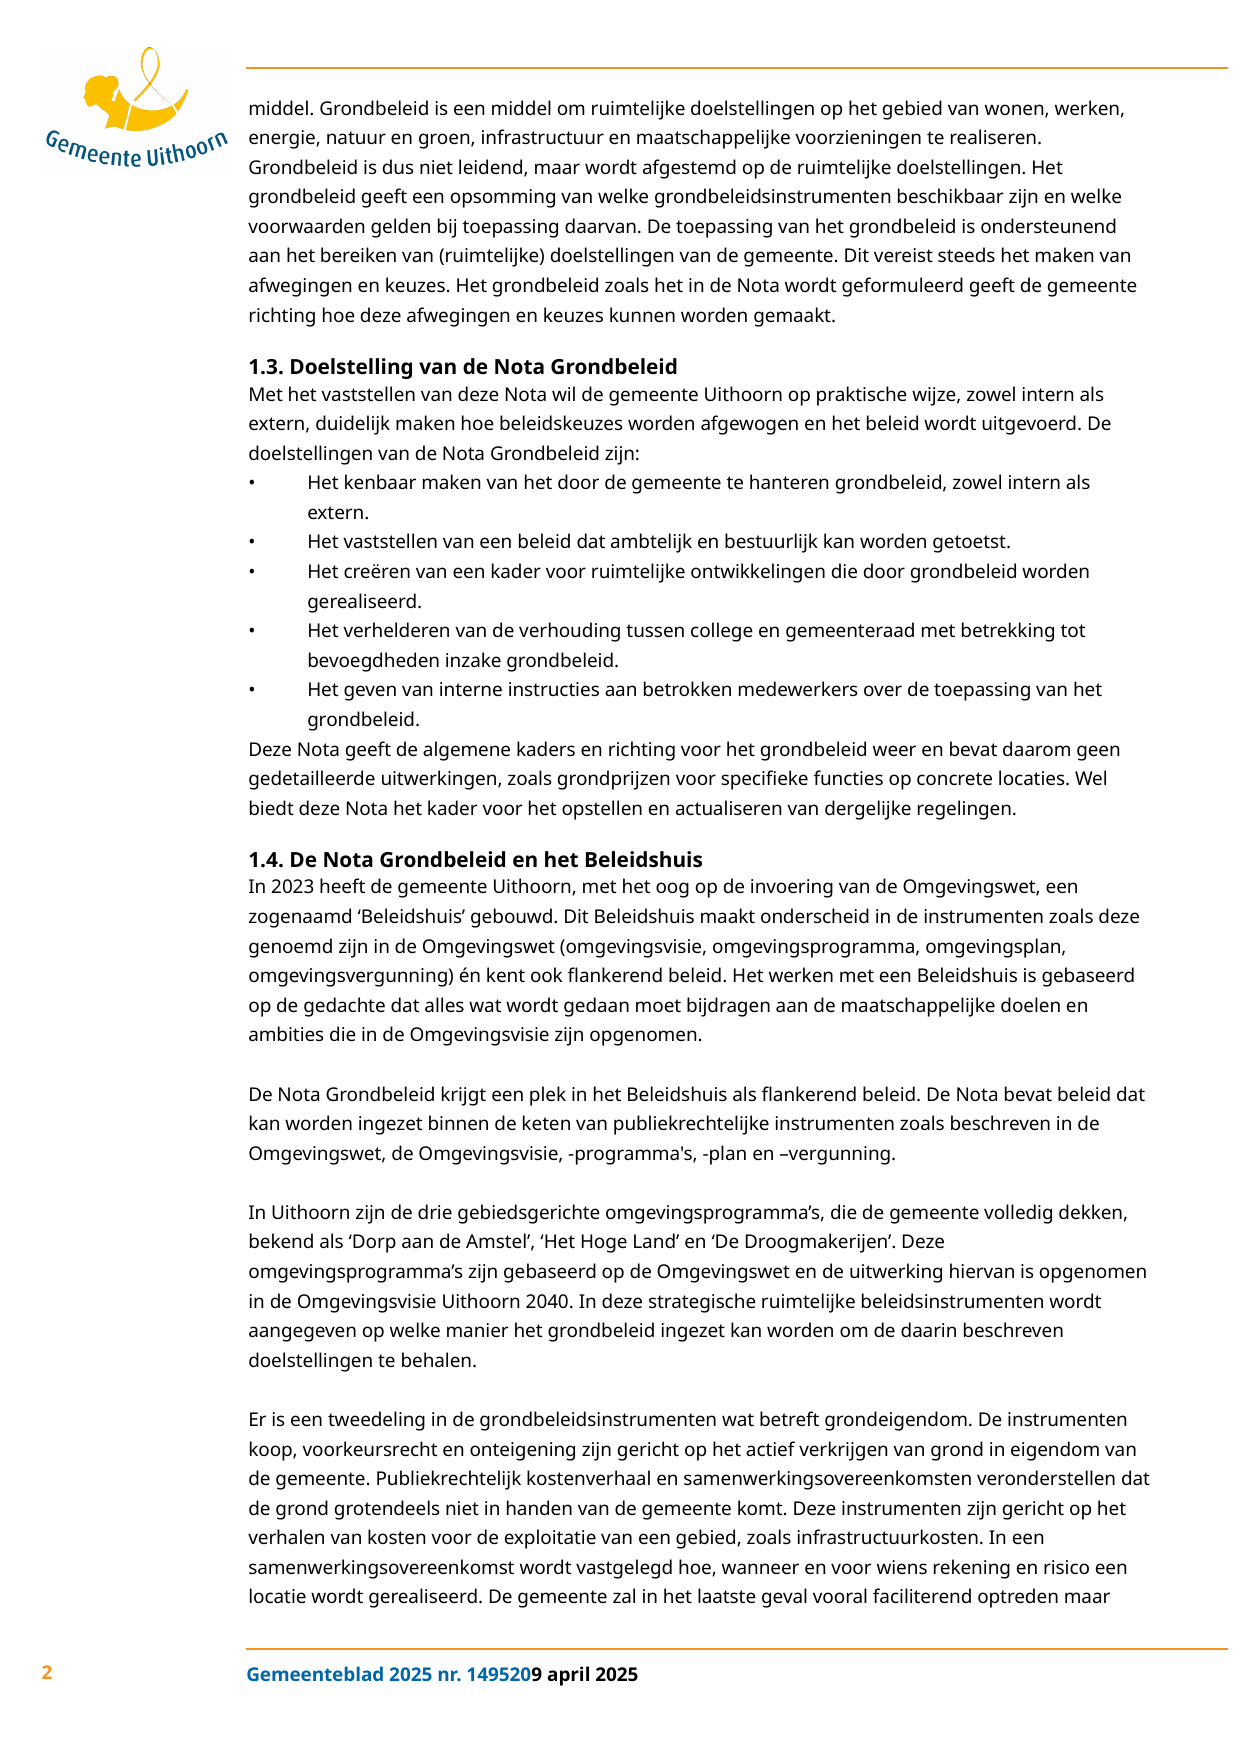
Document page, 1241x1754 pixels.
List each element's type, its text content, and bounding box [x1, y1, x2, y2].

list Het kenbaar maken van het door de gemeente te hanteren grondbeleid, zowel intern als extern. [248, 469, 1152, 525]
text 1.3. Doelstelling van de Nota Grondbeleid [248, 352, 1152, 381]
text In 2023 heeft de gemeente Uithoorn, met het oog op de invoering van de Omgevingswet, een zogenaamd ‘Beleidshuis’ gebouwd. Dit Beleidshuis maakt onderscheid in de instrumenten zoals deze genoemd zijn in de Omgevingswet (omgevingsvisie, omgevingsprogramma, omgevingsplan, omgevingsvergunning) én kent ook flankerend beleid. Het werken met een Beleidshuis is gebaseerd op de gedachte dat alles wat wordt gedaan moet bijdragen aan de maatschappelijke doelen en ambities die in de Omgevingsvisie zijn opgenomen. [248, 874, 1152, 1047]
text In Uithoorn zijn de drie gebiedsgerichte omgevingsprogramma’s, die de gemeente volledig dekken, bekend als ‘Dorp aan de Amstel’, ‘Het Hoge Land’ en ‘De Droogmakerijen’. Deze omgevingsprogramma’s zijn gebaseerd op de Omgevingswet en de uitwerking hiervan is opgenomen in de Omgevingsvisie Uithoorn 2040. In deze strategische ruimtelijke beleidsinstrumenten wordt aangegeven op welke manier het grondbeleid ingezet kan worden om de daarin beschreven doelstellingen te behalen. [248, 1199, 1152, 1373]
list Het creëren van een kader voor ruimtelijke ontwikkelingen die door grondbeleid worden gerealiseerd. [248, 558, 1152, 613]
list Het verhelderen van de verhouding tussen college en gemeenteraad met betrekking tot bevoegdheden inzake grondbeleid. [248, 617, 1152, 673]
list Het geven van interne instructies aan betrokken medewerkers over de toepassing van het grondbeleid. [248, 677, 1152, 732]
list Het vaststellen van een beleid dat ambtelijk en bestuurlijk kan worden getoetst. [248, 529, 1152, 554]
text Er is een tweedeling in de grondbeleidsinstrumenten wat betreft grondeigendom. De instrumenten koop, voorkeursrecht en onteigening zijn gericht op het actief verkrijgen van grond in eigendom van de gemeente. Publiekrechtelijk kostenverhaal en samenwerkingsovereenkomsten veronderstellen dat de grond grotendeels niet in handen van de gemeente komt. Deze instrumenten zijn gericht op het verhalen van kosten voor de exploitatie van een gebied, zoals infrastructuurkosten. In een samenwerkingsovereenkomst wordt vastgelegd hoe, wanneer en voor wiens rekening en risico een locatie wordt gerealiseerd. De gemeente zal in het laatste geval vooral faciliterend optreden maar [248, 1406, 1152, 1609]
text Met het vaststellen van deze Nota wil de gemeente Uithoorn op praktische wijze, zowel intern als extern, duidelijk maken hoe beleidskeuzes worden afgewogen en het beleid wordt uitgevoerd. De doelstellingen van de Nota Grondbeleid zijn: [248, 381, 1152, 466]
text middel. Grondbeleid is een middel om ruimtelijke doelstellingen op het gebied van wonen, werken, energie, natuur en groen, infrastructuur en maatschappelijke voorzieningen te realiseren. Grondbeleid is dus niet leidend, maar wordt afgestemd op de ruimtelijke doelstellingen. Het grondbeleid geeft een opsomming van welke grondbeleidsinstrumenten beschikbaar zijn en welke voorwaarden gelden bij toepassing daarvan. De toepassing van het grondbeleid is ondersteunend aan het bereiken van (ruimtelijke) doelstellingen van de gemeente. Dit vereist steeds het maken van afwegingen en keuzes. Het grondbeleid zoals het in de Nota wordt geformuleerd geeft de gemeente richting hoe deze afwegingen en keuzes kunnen worden gemaakt. [248, 95, 1152, 328]
text 1.4. De Nota Grondbeleid en het Beleidshuis [248, 845, 1152, 874]
text Deze Nota geeft de algemene kaders en richting voor het grondbeleid weer en bevat daarom geen gedetailleerde uitwerkingen, zoals grondprijzen voor specifieke functies op concrete locaties. Wel biedt deze Nota het kader voor het opstellen en actualiseren van dergelijke regelingen. [248, 736, 1152, 821]
picture [41, 47, 231, 172]
text De Nota Grondbeleid krijgt een plek in het Beleidshuis als flankerend beleid. De Nota bevat beleid dat kan worden ingezet binnen de keten van publiekrechtelijke instrumenten zoals beschreven in de Omgevingswet, de Omgevingsvisie, -programma's, -plan en –vergunning. [248, 1081, 1152, 1166]
